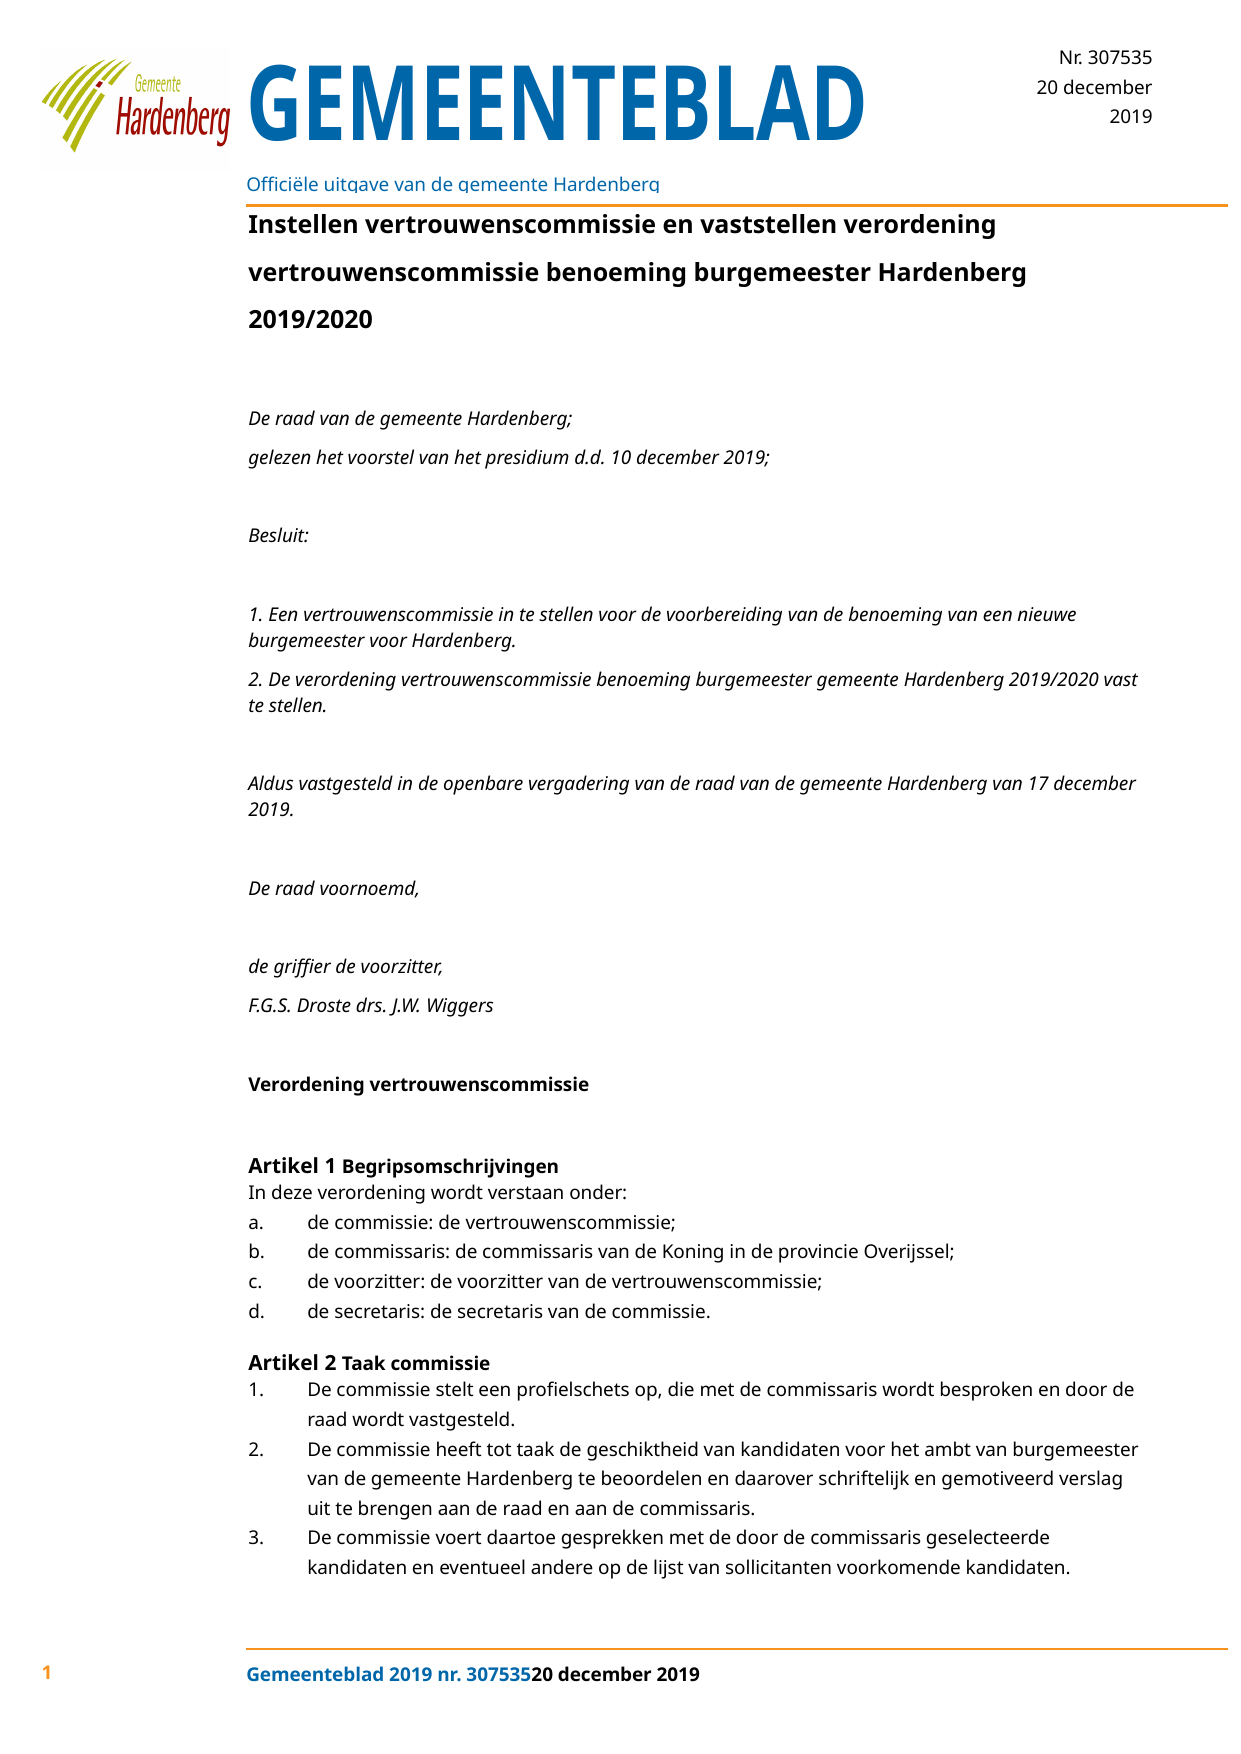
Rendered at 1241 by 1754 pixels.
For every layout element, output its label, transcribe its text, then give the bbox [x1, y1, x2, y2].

list de commissie: de vertrouwenscommissie; [248, 1209, 1152, 1235]
text F.G.S. Droste drs. J.W. Wiggers [248, 992, 1152, 1018]
text Artikel 1 Begripsomschrijvingen [248, 1151, 1152, 1179]
text Aldus vastgesteld in de openbare vergadering van de raad van de gemeente Hardenberg van 17 december 2019. [248, 770, 1152, 822]
text 2. De verordening vertrouwenscommissie benoeming burgemeester gemeente Hardenberg 2019/2020 vast te stellen. [248, 666, 1152, 718]
text Artikel 2 Taak commissie [248, 1348, 1152, 1377]
text De raad van de gemeente Hardenberg; [248, 405, 1152, 431]
text Instellen vertrouwenscommissie en vaststellen verordening vertrouwenscommissie benoeming burgemeester Hardenberg 2019/2020 [248, 207, 1152, 336]
list De commissie stelt een profielschets op, die met de commissaris wordt besproken en door de raad wordt vastgesteld. [248, 1377, 1152, 1432]
text Besluit: [248, 523, 1152, 548]
text 1. Een vertrouwenscommissie in te stellen voor de voorbereiding van de benoeming van een nieuwe burgemeester voor Hardenberg. [248, 601, 1152, 653]
list de voorzitter: de voorzitter van de vertrouwenscommissie; [248, 1268, 1152, 1294]
text De raad voornoemd, [248, 875, 1152, 900]
list de secretaris: de secretaris van de commissie. [248, 1298, 1152, 1323]
list De commissie heeft tot taak de geschiktheid van kandidaten voor het ambt van burgemeester van de gemeente Hardenberg te beoordelen en daarover schriftelijk en gemotiveerd verslag uit te brengen aan de raad en aan de commissaris. [248, 1436, 1152, 1521]
picture [41, 47, 231, 172]
list De commissie voert daartoe gesprekken met de door de commissaris geselecteerde kandidaten en eventueel andere op de lijst van sollicitanten voorkomende kandidaten. [248, 1524, 1152, 1580]
text In deze verordening wordt verstaan onder: [248, 1179, 1152, 1205]
text de griffier de voorzitter, [248, 953, 1152, 979]
text Verordening vertrouwenscommissie [248, 1071, 1152, 1097]
list de commissaris: de commissaris van de Koning in de provincie Overijssel; [248, 1239, 1152, 1264]
text gelezen het voorstel van het presidium d.d. 10 december 2019; [248, 444, 1152, 470]
